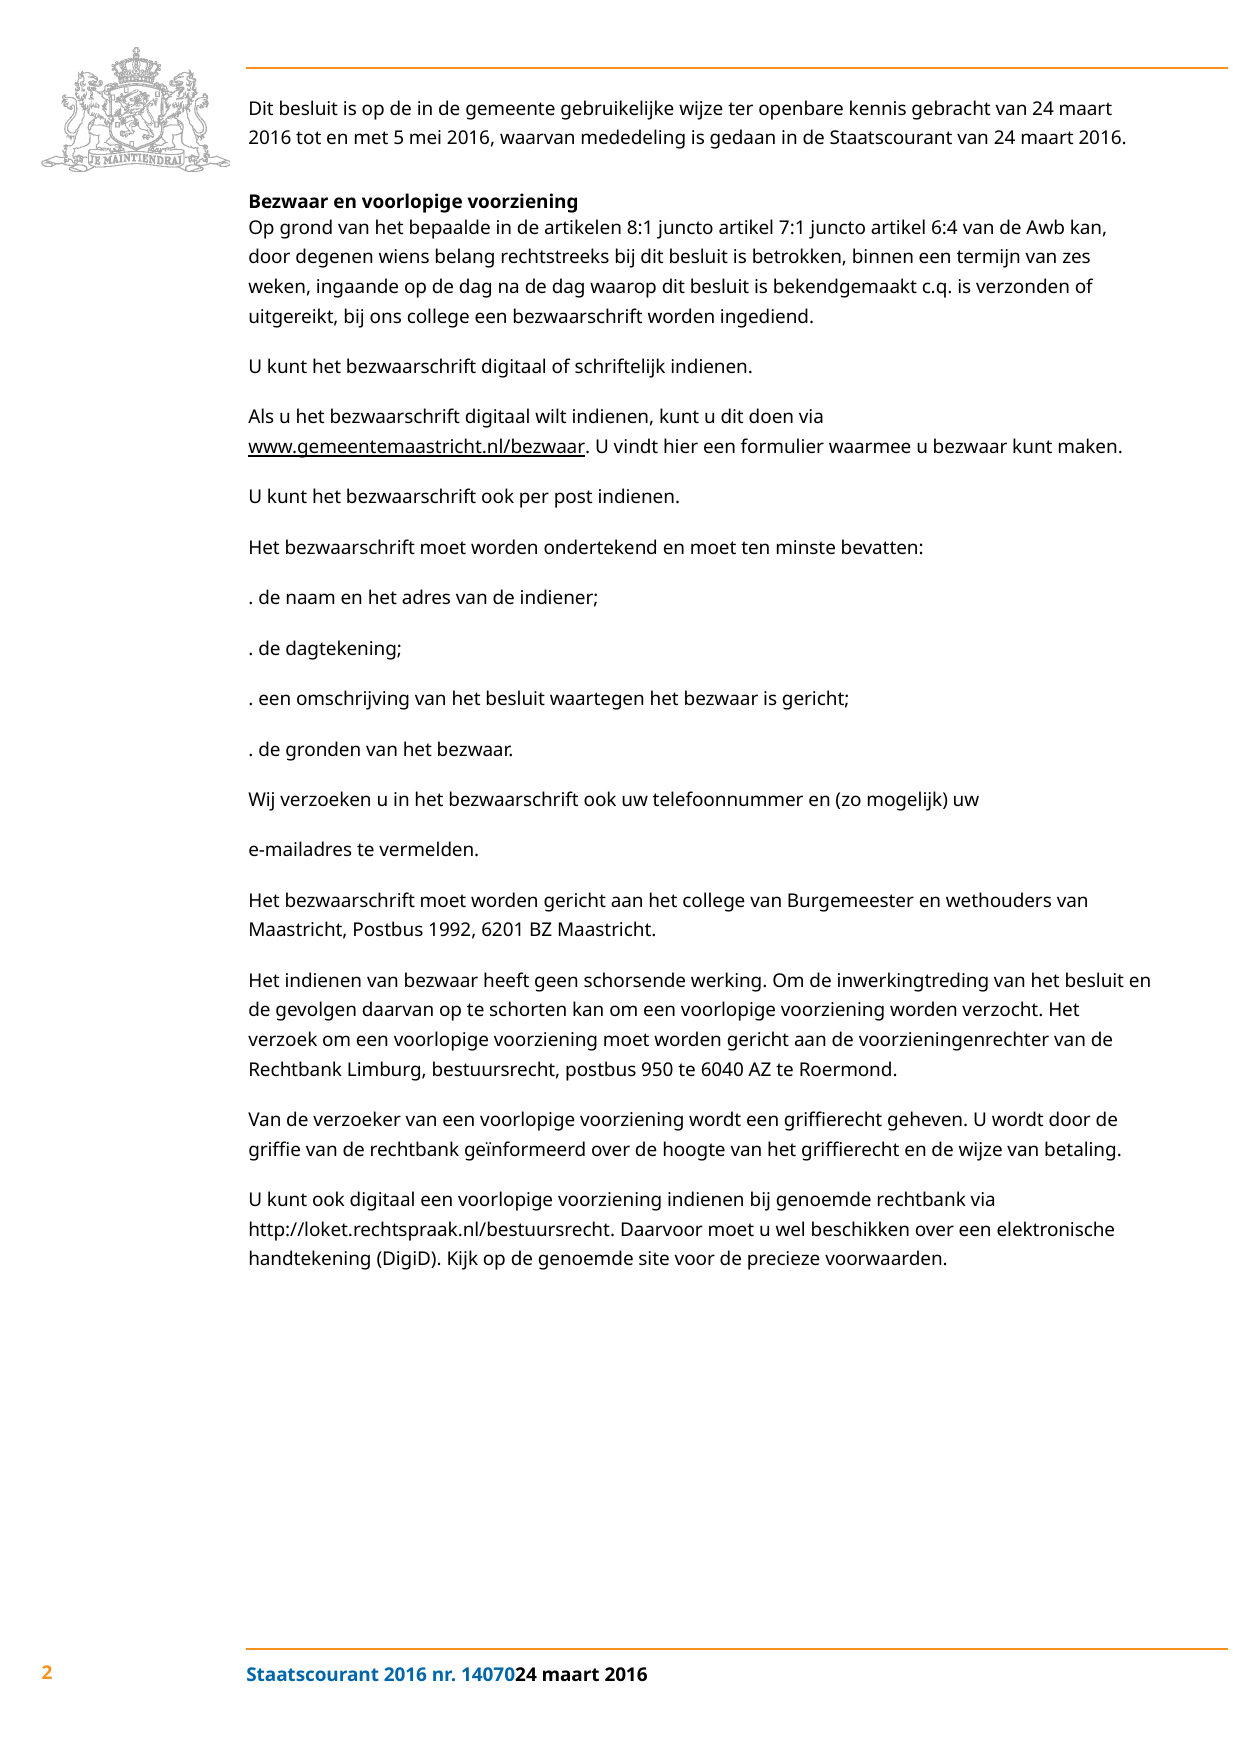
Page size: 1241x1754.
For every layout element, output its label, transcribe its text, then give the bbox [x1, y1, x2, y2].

text Wij verzoeken u in het bezwaarschrift ook uw telefoonnummer en (zo mogelijk) uw [248, 786, 1152, 812]
text . de gronden van het bezwaar. [248, 736, 1152, 761]
text Bezwaar en voorlopige voorziening [248, 188, 1152, 214]
text U kunt het bezwaarschrift ook per post indienen. [248, 484, 1152, 509]
text Het bezwaarschrift moet worden ondertekend en moet ten minste bevatten: [248, 534, 1152, 560]
text Van de verzoeker van een voorlopige voorziening wordt een griffierecht geheven. U wordt door de griffie van de rechtbank geïnformeerd over de hoogte van het griffierecht en de wijze van betaling. [248, 1106, 1152, 1161]
text Als u het bezwaarschrift digitaal wilt indienen, kunt u dit doen via www.gemeentemaastricht.nl/bezwaar. U vindt hier een formulier waarmee u bezwaar kunt maken. [248, 404, 1152, 459]
text Het indienen van bezwaar heeft geen schorsende werking. Om de inwerkingtreding van het besluit en de gevolgen daarvan op te schorten kan om een voorlopige voorziening worden verzocht. Het verzoek om een voorlopige voorziening moet worden gericht aan de voorzieningenrechter van de Rechtbank Limburg, bestuursrecht, postbus 950 te 6040 AZ te Roermond. [248, 967, 1152, 1081]
text Op grond van het bepaalde in de artikelen 8:1 juncto artikel 7:1 juncto artikel 6:4 van de Awb kan, door degenen wiens belang rechtstreeks bij dit besluit is betrokken, binnen een termijn van zes weken, ingaande op de dag na de dag waarop dit besluit is bekendgemaakt c.q. is verzonden of uitgereikt, bij ons college een bezwaarschrift worden ingediend. [248, 214, 1152, 328]
text . een omschrijving van het besluit waartegen het bezwaar is gericht; [248, 685, 1152, 711]
text . de dagtekening; [248, 635, 1152, 661]
text Het bezwaarschrift moet worden gericht aan het college van Burgemeester en wethouders van Maastricht, Postbus 1992, 6201 BZ Maastricht. [248, 887, 1152, 942]
text Dit besluit is op de in de gemeente gebruikelijke wijze ter openbare kennis gebracht van 24 maart 2016 tot en met 5 mei 2016, waarvan mededeling is gedaan in de Staatscourant van 24 maart 2016. [248, 95, 1152, 150]
text U kunt ook digitaal een voorlopige voorziening indienen bij genoemde rechtbank via http://loket.rechtspraak.nl/bestuursrecht. Daarvoor moet u wel beschikken over een elektronische handtekening (DigiD). Kijk op de genoemde site voor de precieze voorwaarden. [248, 1186, 1152, 1271]
text . de naam en het adres van de indiener; [248, 584, 1152, 610]
picture [41, 47, 231, 172]
text e-mailadres te vermelden. [248, 837, 1152, 862]
text U kunt het bezwaarschrift digitaal of schriftelijk indienen. [248, 353, 1152, 379]
